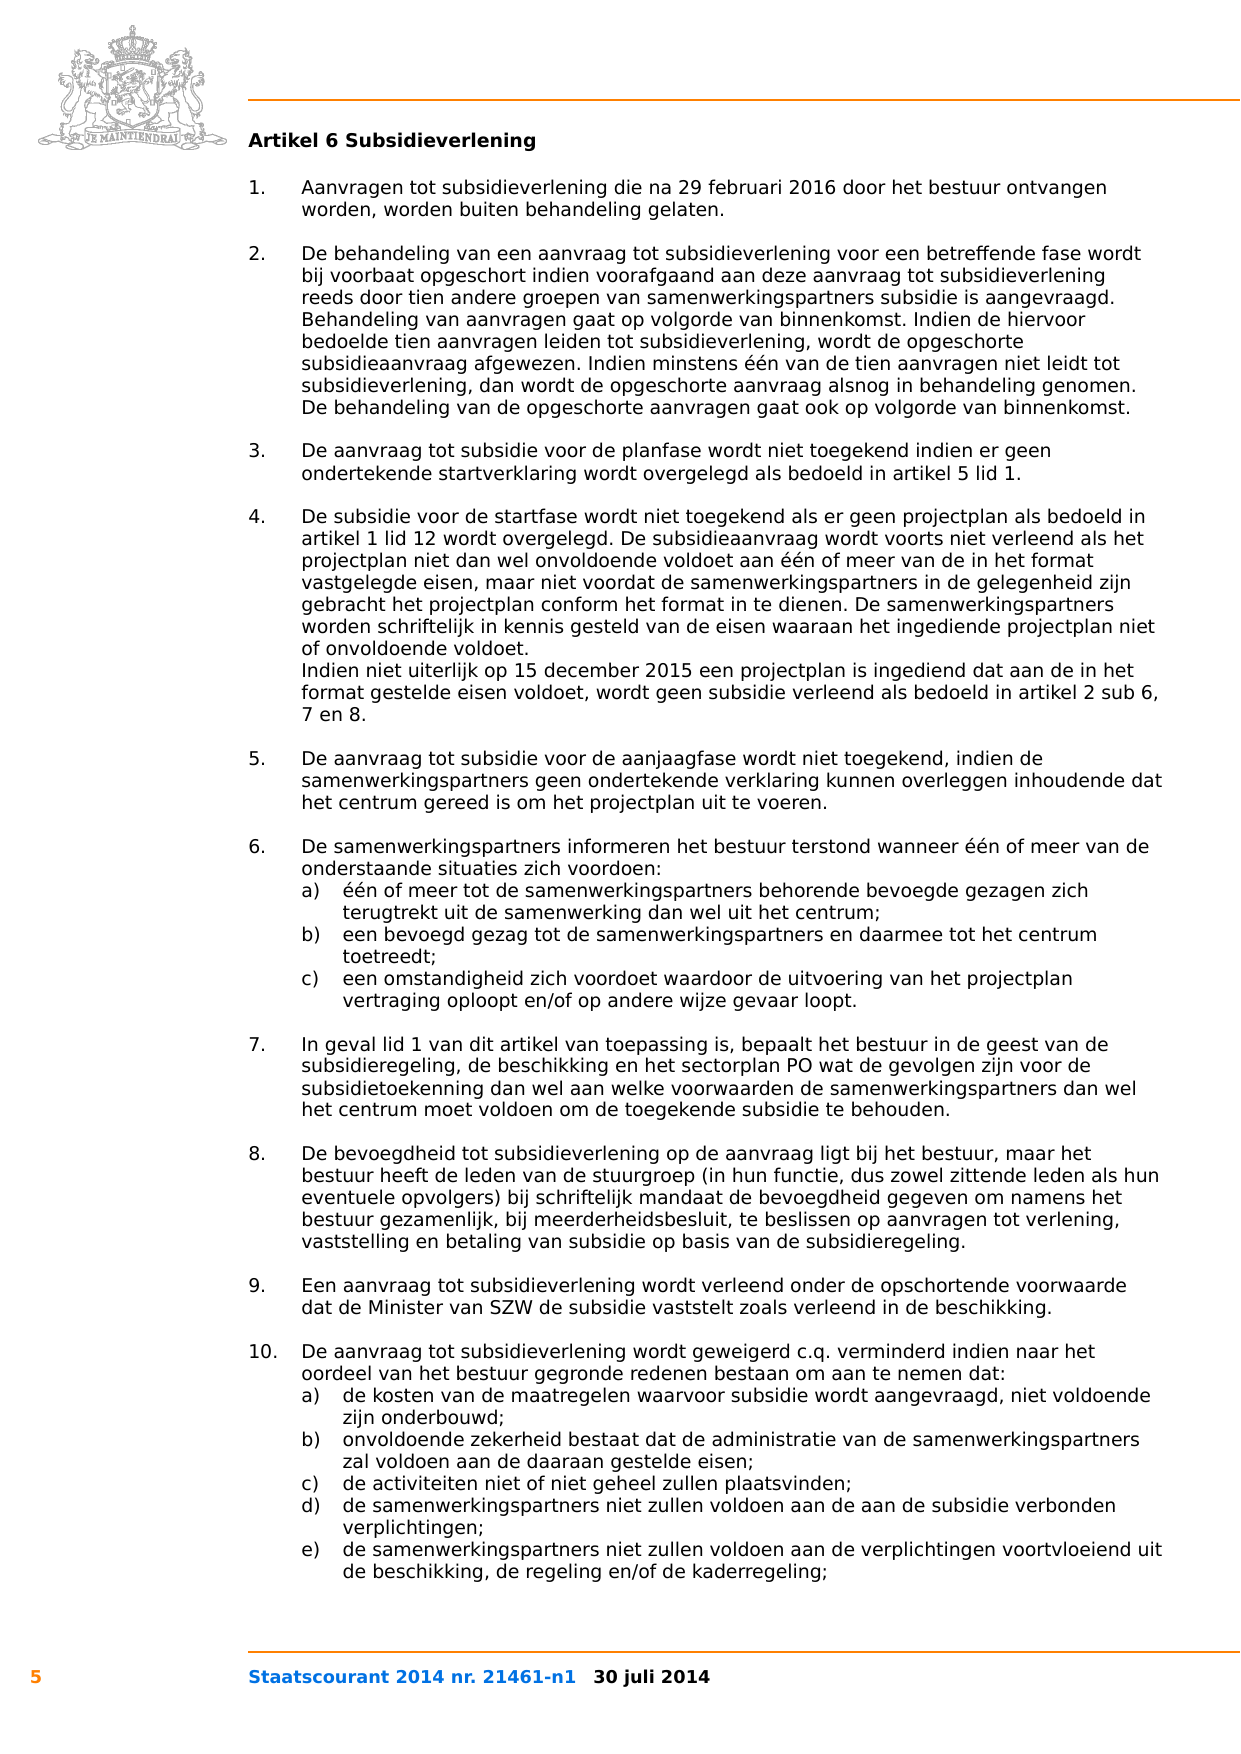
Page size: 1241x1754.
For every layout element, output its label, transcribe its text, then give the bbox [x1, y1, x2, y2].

subtitle Artikel 6 Subsidieverlening [248, 130, 1163, 152]
text 9. Een aanvraag tot subsidieverlening wordt verleend onder de opschortende voorwaarde dat de Minister van SZW de subsidie vaststelt zoals verleend in de beschikking. [248, 1275, 1163, 1319]
text d) de samenwerkingspartners niet zullen voldoen aan de aan de subsidie verbonden verplichtingen; [301, 1495, 1163, 1539]
text Indien niet uiterlijk op 15 december 2015 een projectplan is ingediend dat aan de in het format gestelde eisen voldoet, wordt geen subsidie verleend als bedoeld in artikel 2 sub 6, 7 en 8. [301, 660, 1163, 726]
text 1. Aanvragen tot subsidieverlening die na 29 februari 2016 door het bestuur ontvangen worden, worden buiten behandeling gelaten. [248, 177, 1163, 221]
text c) de activiteiten niet of niet geheel zullen plaatsvinden; [301, 1473, 1163, 1495]
text b) onvoldoende zekerheid bestaat dat de administratie van de samenwerkingspartners zal voldoen aan de daaraan gestelde eisen; [301, 1429, 1163, 1473]
text 4. De subsidie voor de startfase wordt niet toegekend als er geen projectplan als bedoeld in artikel 1 lid 12 wordt overgelegd. De subsidieaanvraag wordt voorts niet verleend als het projectplan niet dan wel onvoldoende voldoet aan één of meer van de in het format vastgelegde eisen, maar niet voordat de samenwerkingspartners in de gelegenheid zijn gebracht het projectplan conform het format in te dienen. De samenwerkingspartners worden schriftelijk in kennis gesteld van de eisen waaraan het ingediende projectplan niet of onvoldoende voldoet. [248, 506, 1163, 660]
text a) één of meer tot de samenwerkingspartners behorende bevoegde gezagen zich terugtrekt uit de samenwerking dan wel uit het centrum; [301, 880, 1163, 924]
text a) de kosten van de maatregelen waarvoor subsidie wordt aangevraagd, niet voldoende zijn onderbouwd; [301, 1385, 1163, 1429]
text b) een bevoegd gezag tot de samenwerkingspartners en daarmee tot het centrum toetreedt; [301, 924, 1163, 968]
text 2. De behandeling van een aanvraag tot subsidieverlening voor een betreffende fase wordt bij voorbaat opgeschort indien voorafgaand aan deze aanvraag tot subsidieverlening reeds door tien andere groepen van samenwerkingspartners subsidie is aangevraagd. Behandeling van aanvragen gaat op volgorde van binnenkomst. Indien de hiervoor bedoelde tien aanvragen leiden tot subsidieverlening, wordt de opgeschorte subsidieaanvraag afgewezen. Indien minstens één van de tien aanvragen niet leidt tot subsidieverlening, dan wordt de opgeschorte aanvraag alsnog in behandeling genomen. De behandeling van de opgeschorte aanvragen gaat ook op volgorde van binnenkomst. [248, 243, 1163, 418]
text 6. De samenwerkingspartners informeren het bestuur terstond wanneer één of meer van de onderstaande situaties zich voordoen: [248, 836, 1163, 880]
text 3. De aanvraag tot subsidie voor de planfase wordt niet toegekend indien er geen ondertekende startverklaring wordt overgelegd als bedoeld in artikel 5 lid 1. [248, 440, 1163, 484]
text 5. De aanvraag tot subsidie voor de aanjaagfase wordt niet toegekend, indien de samenwerkingspartners geen ondertekende verklaring kunnen overleggen inhoudende dat het centrum gereed is om het projectplan uit te voeren. [248, 748, 1163, 814]
text e) de samenwerkingspartners niet zullen voldoen aan de verplichtingen voortvloeiend uit de beschikking, de regeling en/of de kaderregeling; [301, 1539, 1163, 1583]
text 8. De bevoegdheid tot subsidieverlening op de aanvraag ligt bij het bestuur, maar het bestuur heeft de leden van de stuurgroep (in hun functie, dus zowel zittende leden als hun eventuele opvolgers) bij schriftelijk mandaat de bevoegdheid gegeven om namens het bestuur gezamenlijk, bij meerderheidsbesluit, te beslissen op aanvragen tot verlening, vaststelling en betaling van subsidie op basis van de subsidieregeling. [248, 1143, 1163, 1253]
picture [38, 25, 227, 150]
text c) een omstandigheid zich voordoet waardoor de uitvoering van het projectplan vertraging oploopt en/of op andere wijze gevaar loopt. [301, 968, 1163, 1012]
text 10. De aanvraag tot subsidieverlening wordt geweigerd c.q. verminderd indien naar het oordeel van het bestuur gegronde redenen bestaan om aan te nemen dat: [248, 1341, 1163, 1385]
text 7. In geval lid 1 van dit artikel van toepassing is, bepaalt het bestuur in de geest van de subsidieregeling, de beschikking en het sectorplan PO wat de gevolgen zijn voor de subsidietoekenning dan wel aan welke voorwaarden de samenwerkingspartners dan wel het centrum moet voldoen om de toegekende subsidie te behouden. [248, 1033, 1163, 1121]
